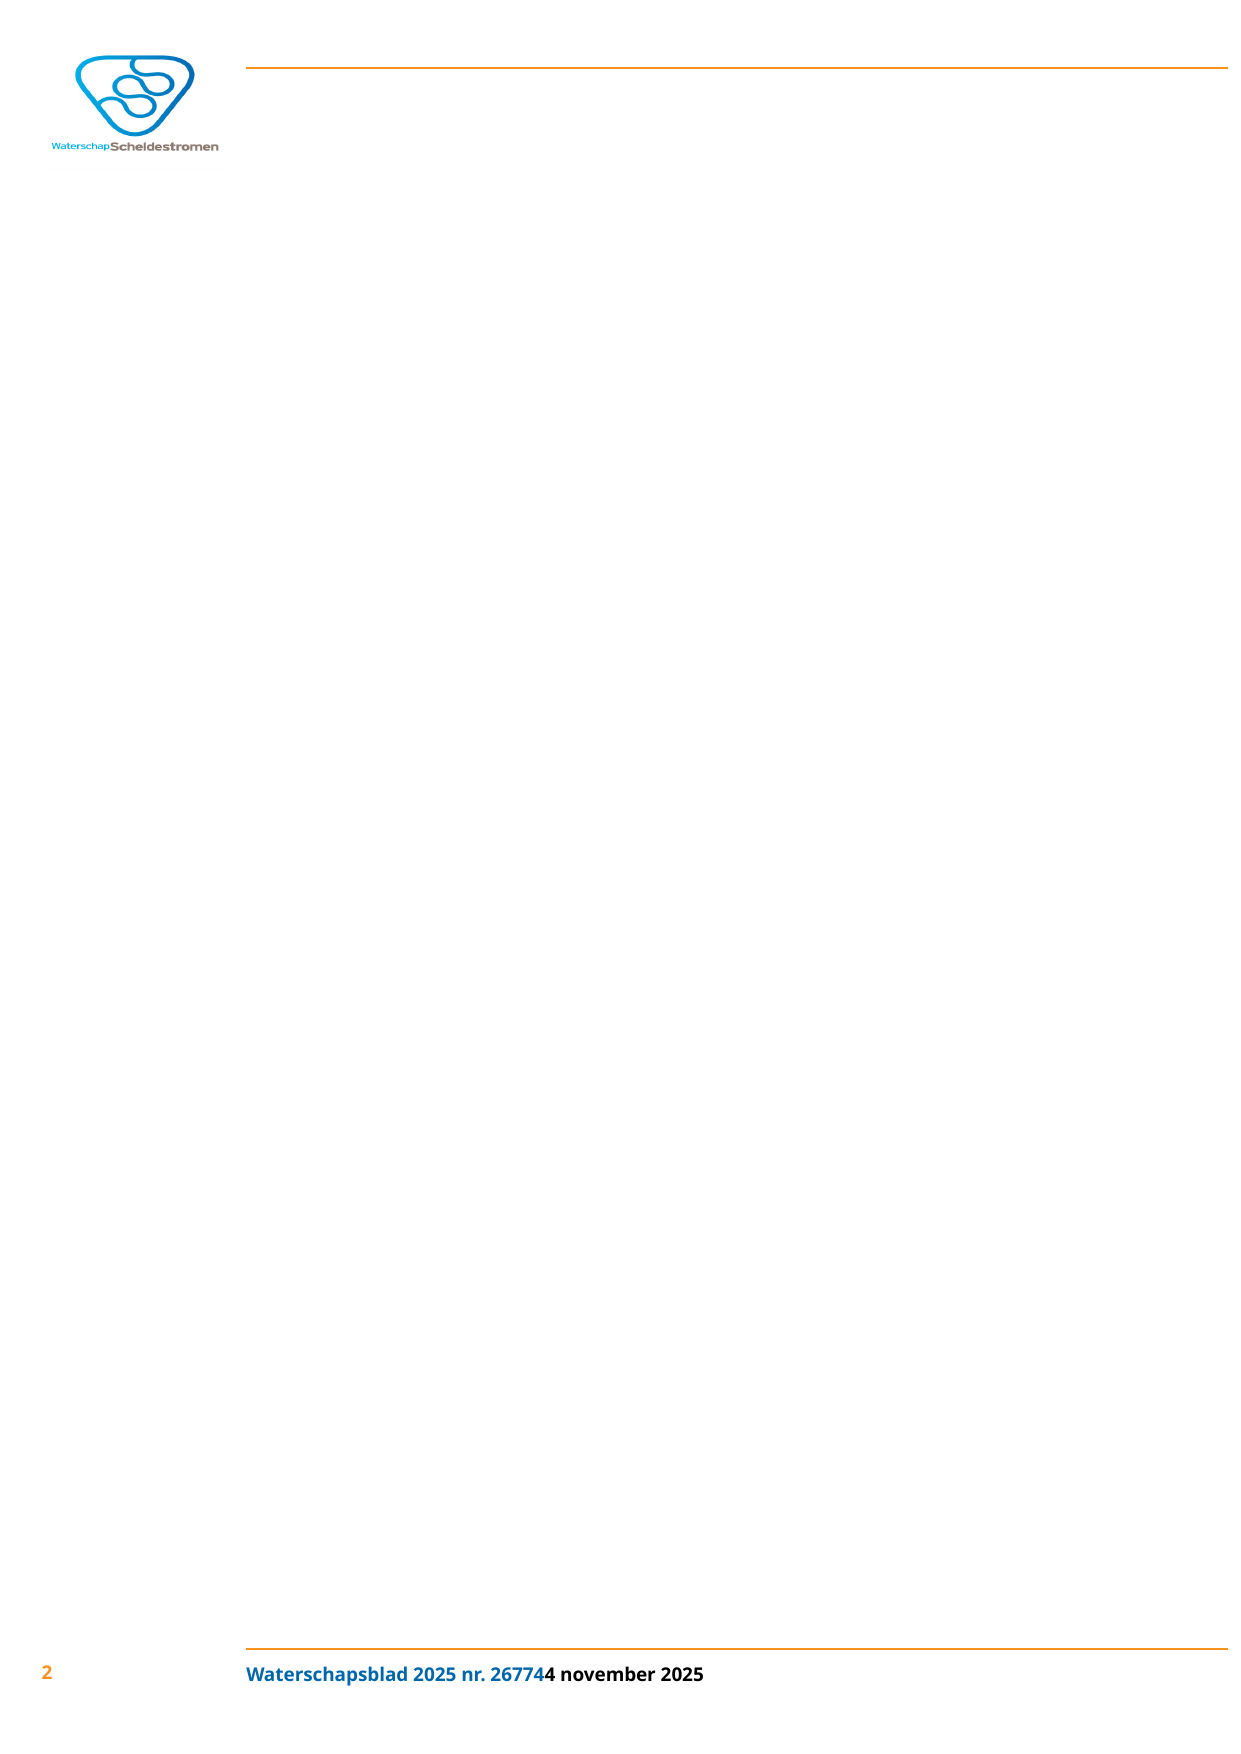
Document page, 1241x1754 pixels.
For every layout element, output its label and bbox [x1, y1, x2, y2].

picture [41, 47, 231, 172]
